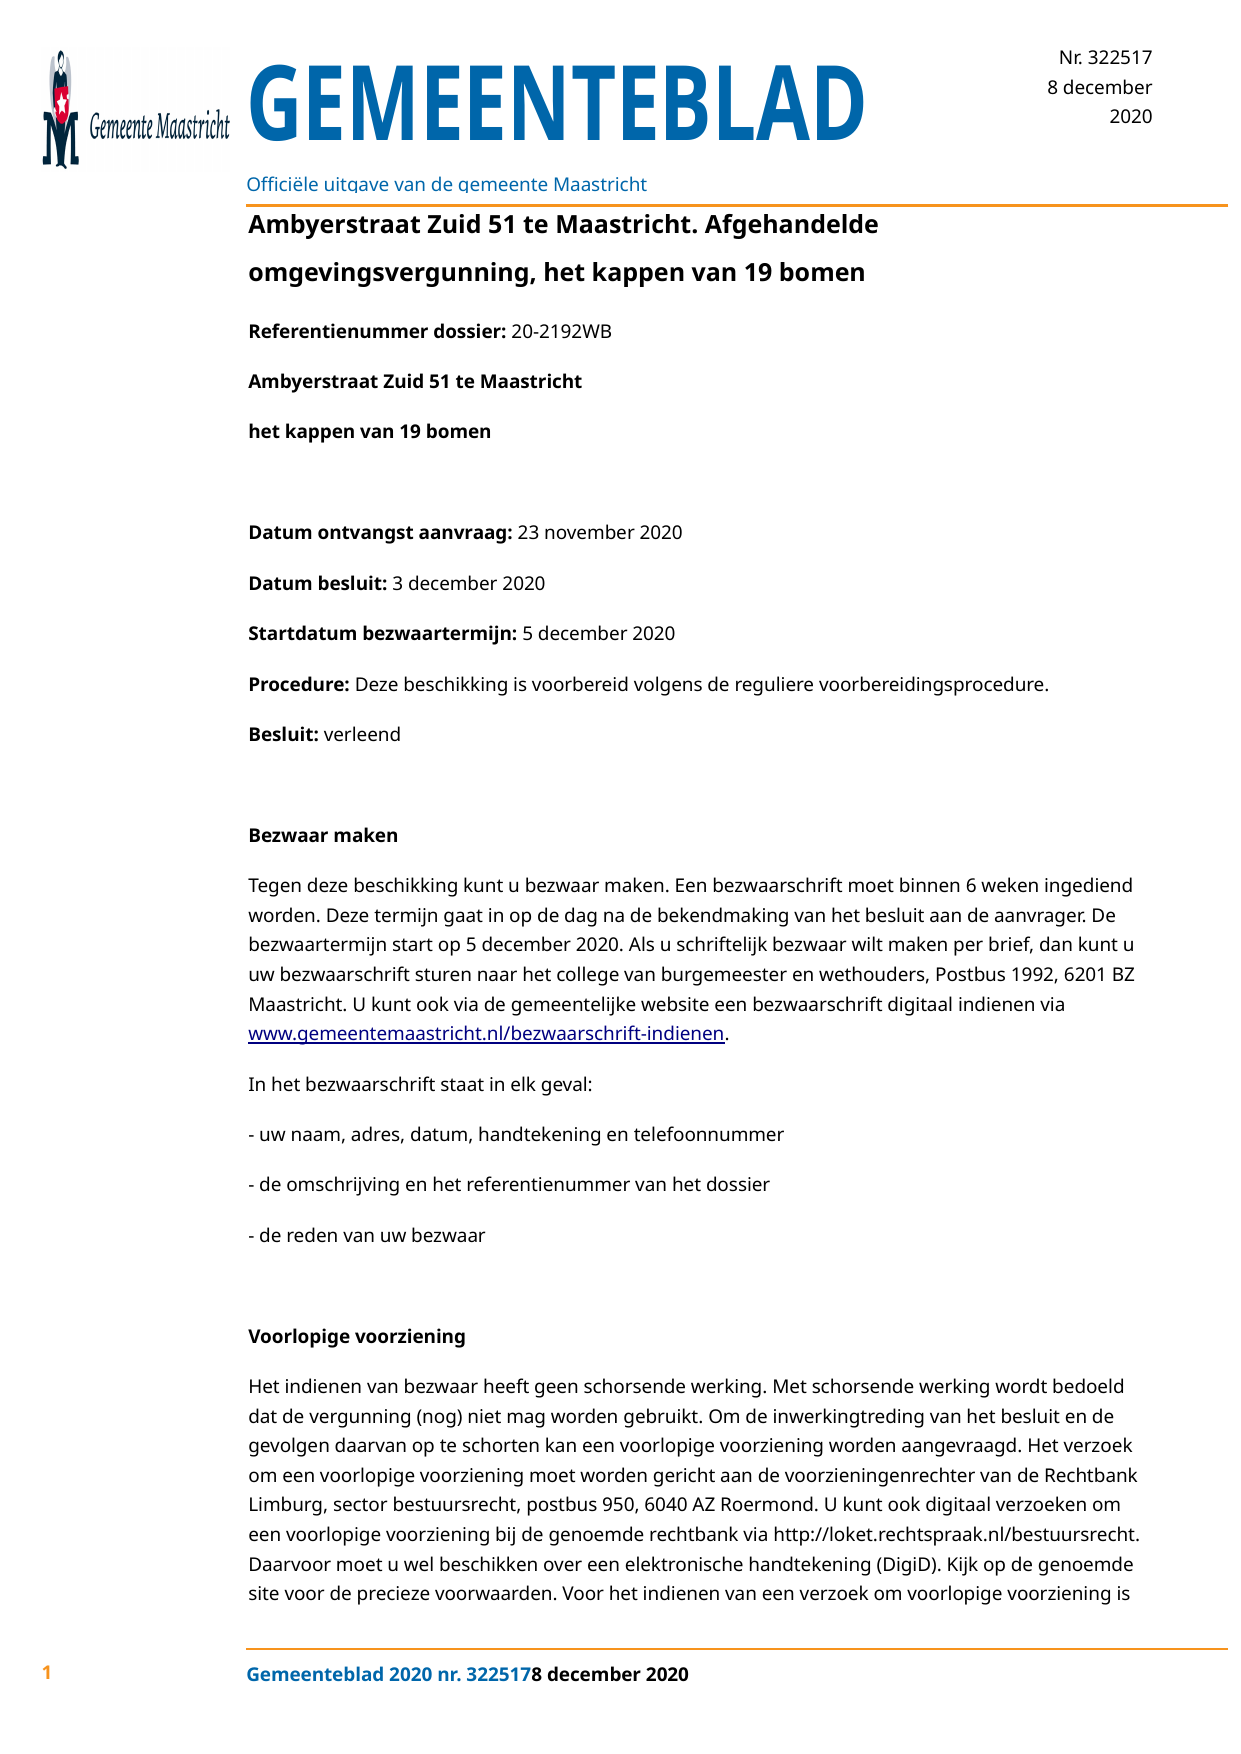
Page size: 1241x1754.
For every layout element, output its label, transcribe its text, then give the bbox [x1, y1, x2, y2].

text Procedure: Deze beschikking is voorbereid volgens de reguliere voorbereidingsprocedure. [248, 671, 1152, 697]
text In het bezwaarschrift staat in elk geval: [248, 1071, 1152, 1097]
text Ambyerstraat Zuid 51 te Maastricht. Afgehandelde omgevingsvergunning, het kappen van 19 bomen [248, 207, 1152, 288]
text het kappen van 19 bomen [248, 419, 1152, 444]
text Het indienen van bezwaar heeft geen schorsende werking. Met schorsende werking wordt bedoeld dat de vergunning (nog) niet mag worden gebruikt. Om de inwerkingtreding van het besluit en de gevolgen daarvan op te schorten kan een voorlopige voorziening worden aangevraagd. Het verzoek om een voorlopige voorziening moet worden gericht aan de voorzieningenrechter van de Rechtbank Limburg, sector bestuursrecht, postbus 950, 6040 AZ Roermond. U kunt ook digitaal verzoeken om een voorlopige voorziening bij de genoemde rechtbank via http://loket.rechtspraak.nl/bestuursrecht. Daarvoor moet u wel beschikken over een elektronische handtekening (DigiD). Kijk op de genoemde site voor de precieze voorwaarden. Voor het indienen van een verzoek om voorlopige voorziening is [248, 1373, 1152, 1606]
text Referentienummer dossier: 20-2192WB [248, 318, 1152, 344]
text Bezwaar maken [248, 822, 1152, 848]
text Datum besluit: 3 december 2020 [248, 570, 1152, 596]
text - uw naam, adres, datum, handtekening en telefoonnummer [248, 1121, 1152, 1147]
text Voorlopige voorziening [248, 1323, 1152, 1349]
text Besluit: verleend [248, 721, 1152, 747]
text Tegen deze beschikking kunt u bezwaar maken. Een bezwaarschrift moet binnen 6 weken ingediend worden. Deze termijn gaat in op de dag na de bekendmaking van het besluit aan de aanvrager. De bezwaartermijn start op 5 december 2020. Als u schriftelijk bezwaar wilt maken per brief, dan kunt u uw bezwaarschrift sturen naar het college van burgemeester en wethouders, Postbus 1992, 6201 BZ Maastricht. U kunt ook via de gemeentelijke website een bezwaarschrift digitaal indienen via www.gemeentemaastricht.nl/bezwaarschrift-indienen. [248, 872, 1152, 1046]
picture [41, 47, 231, 172]
text - de omschrijving en het referentienummer van het dossier [248, 1172, 1152, 1197]
text - de reden van uw bezwaar [248, 1222, 1152, 1248]
text Startdatum bezwaartermijn: 5 december 2020 [248, 620, 1152, 646]
text Ambyerstraat Zuid 51 te Maastricht [248, 368, 1152, 394]
text Datum ontvangst aanvraag: 23 november 2020 [248, 519, 1152, 545]
